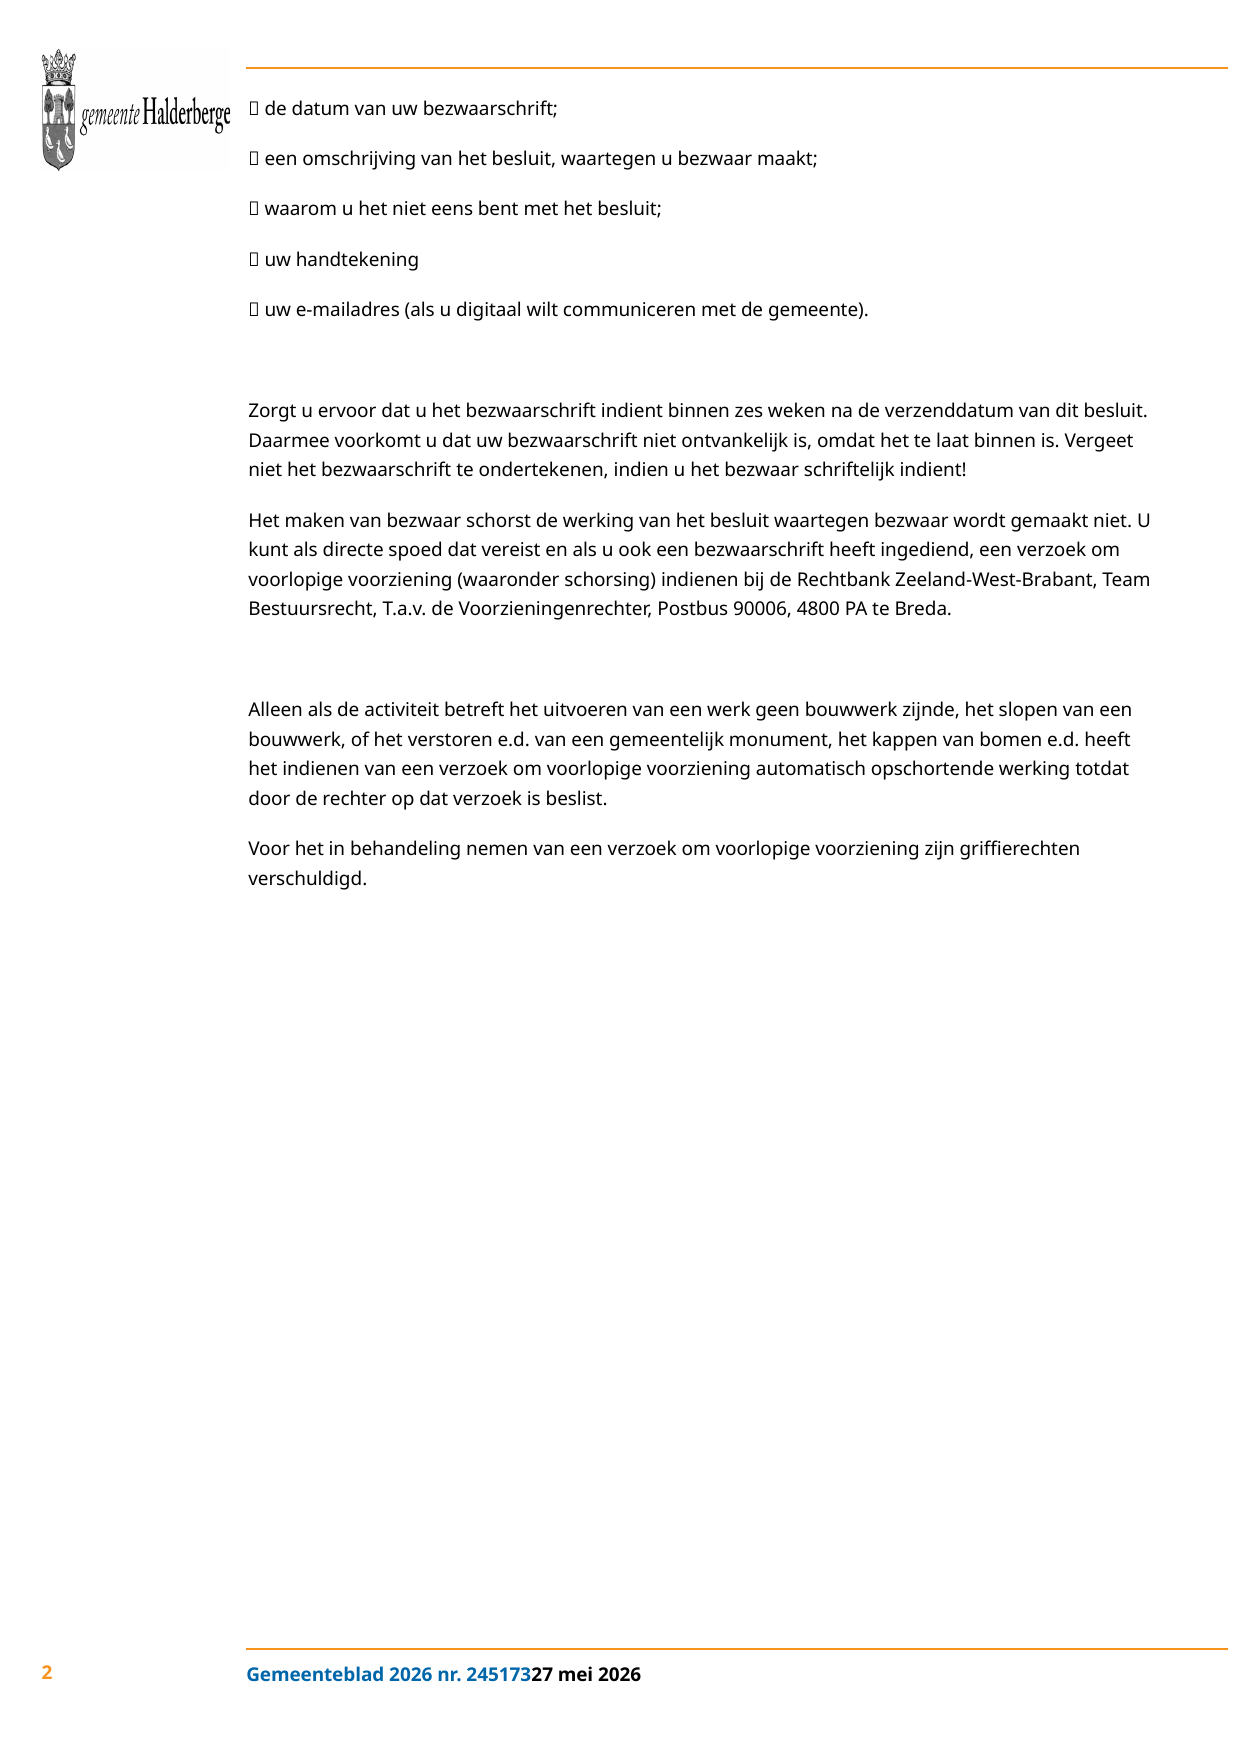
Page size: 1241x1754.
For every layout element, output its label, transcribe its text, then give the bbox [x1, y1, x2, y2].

text  een omschrijving van het besluit, waartegen u bezwaar maakt; [248, 145, 1152, 171]
text  waarom u het niet eens bent met het besluit; [248, 196, 1152, 221]
text  uw handtekening [248, 246, 1152, 272]
text Zorgt u ervoor dat u het bezwaarschrift indient binnen zes weken na de verzenddatum van dit besluit. Daarmee voorkomt u dat uw bezwaarschrift niet ontvankelijk is, omdat het te laat binnen is. Vergeet niet het bezwaarschrift te ondertekenen, indien u het bezwaar schriftelijk indient! [248, 397, 1152, 482]
picture [41, 47, 231, 172]
text Het maken van bezwaar schorst de werking van het besluit waartegen bezwaar wordt gemaakt niet. U kunt als directe spoed dat vereist en als u ook een bezwaarschrift heeft ingediend, een verzoek om voorlopige voorziening (waaronder schorsing) indienen bij de Rechtbank Zeeland-West-Brabant, Team Bestuursrecht, T.a.v. de Voorzieningenrechter, Postbus 90006, 4800 PA te Breda. [248, 507, 1152, 621]
text  uw e-mailadres (als u digitaal wilt communiceren met de gemeente). [248, 296, 1152, 322]
text Alleen als de activiteit betreft het uitvoeren van een werk geen bouwwerk zijnde, het slopen van een bouwwerk, of het verstoren e.d. van een gemeentelijk monument, het kappen van bomen e.d. heeft het indienen van een verzoek om voorlopige voorziening automatisch opschortende werking totdat door de rechter op dat verzoek is beslist. [248, 696, 1152, 811]
text  de datum van uw bezwaarschrift; [248, 95, 1152, 121]
text Voor het in behandeling nemen van een verzoek om voorlopige voorziening zijn griffierechten verschuldigd. [248, 836, 1152, 891]
